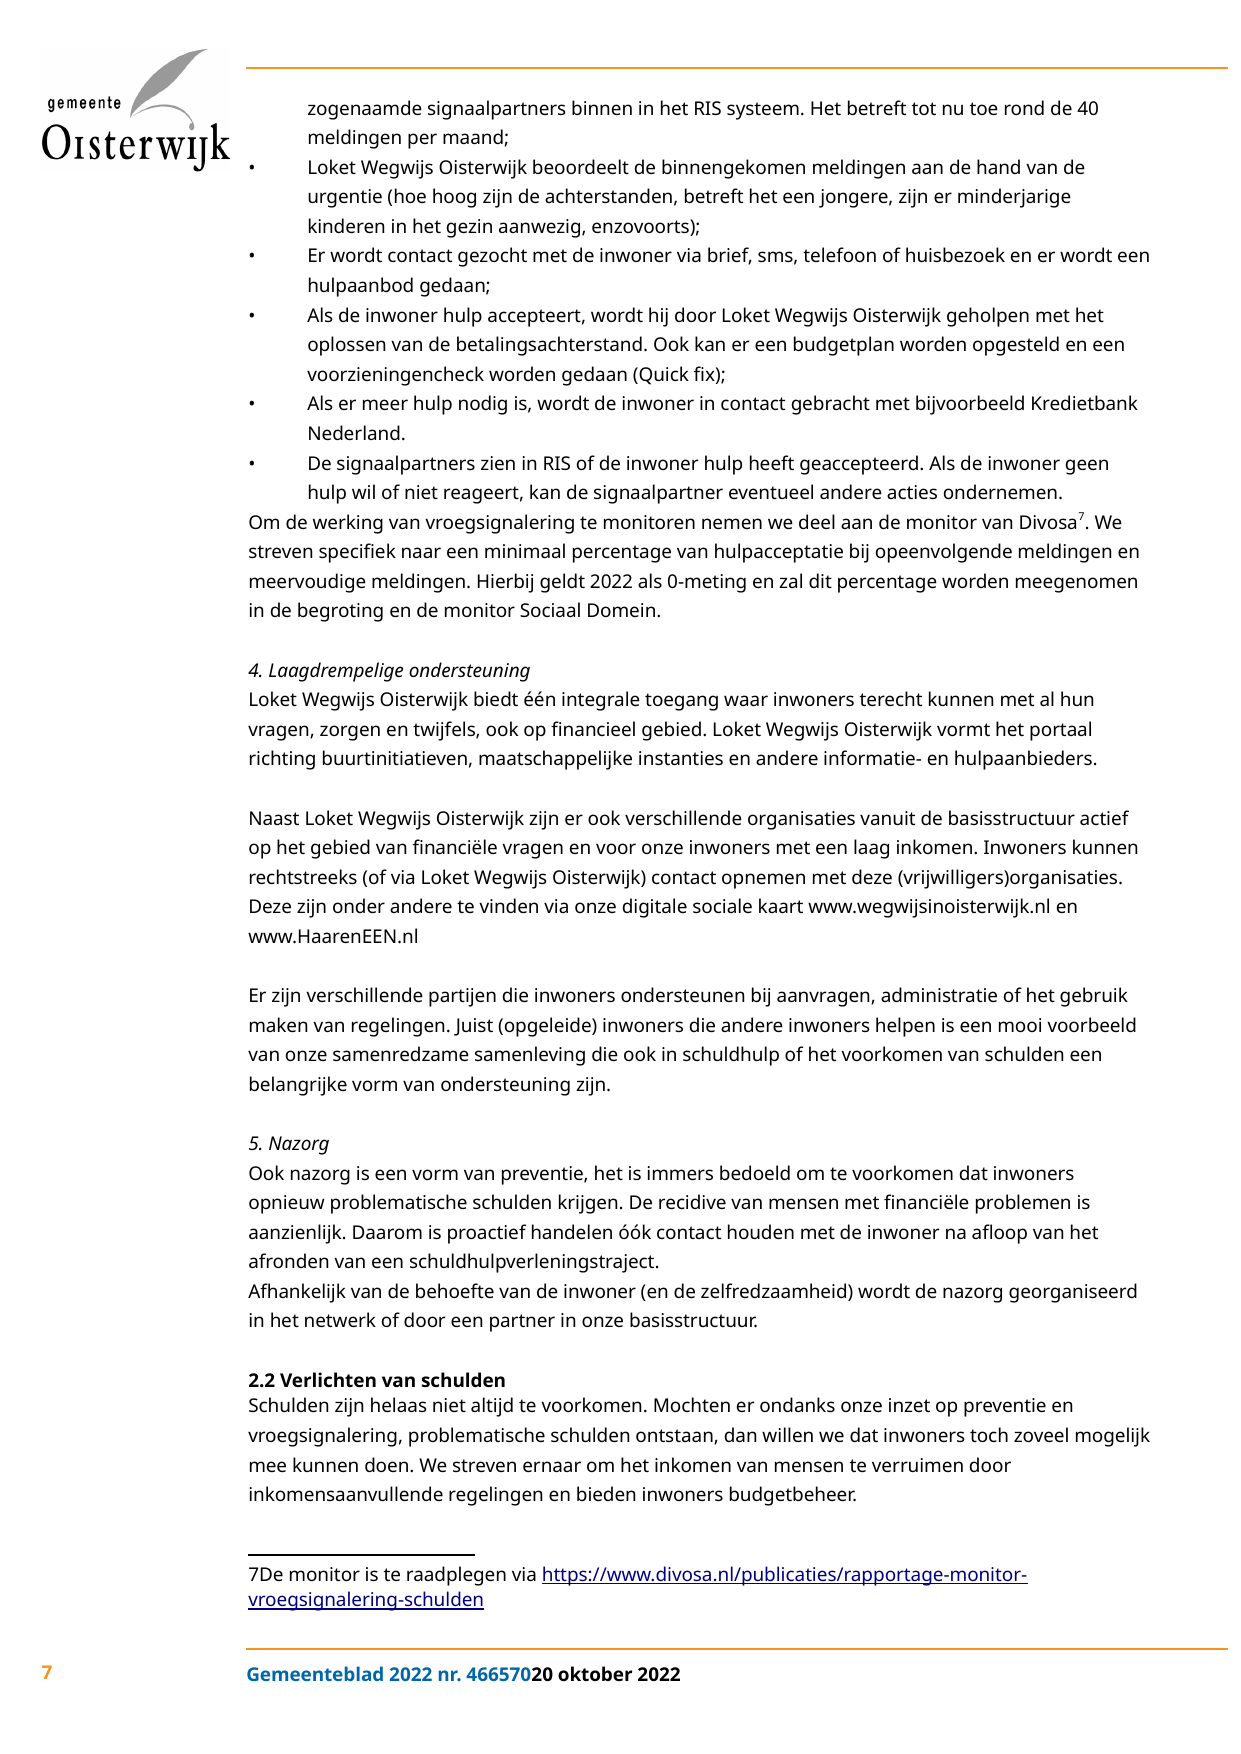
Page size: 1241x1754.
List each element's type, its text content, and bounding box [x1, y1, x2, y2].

text Schulden zijn helaas niet altijd te voorkomen. Mochten er ondanks onze inzet op preventie en vroegsignalering, problematische schulden ontstaan, dan willen we dat inwoners toch zoveel mogelijk mee kunnen doen. We streven ernaar om het inkomen van mensen te verruimen door inkomensaanvullende regelingen en bieden inwoners budgetbeheer. [248, 1393, 1152, 1507]
text Om de werking van vroegsignalering te monitoren nemen we deel aan de monitor van Divosa. We streven specifiek naar een minimaal percentage van hulpacceptatie bij opeenvolgende meldingen en meervoudige meldingen. Hierbij geldt 2022 als 0-meting en zal dit percentage worden meegenomen in de begroting en de monitor Sociaal Domein. [248, 509, 1152, 623]
list zogenaamde signaalpartners binnen in het RIS systeem. Het betreft tot nu toe rond de 40 meldingen per maand; [248, 95, 1152, 150]
text Er zijn verschillende partijen die inwoners ondersteunen bij aanvragen, administratie of het gebruik maken van regelingen. Juist (opgeleide) inwoners die andere inwoners helpen is een mooi voorbeeld van onze samenredzame samenleving die ook in schuldhulp of het voorkomen van schulden een belangrijke vorm van ondersteuning zijn. [248, 982, 1152, 1097]
text 5. Nazorg [248, 1130, 1152, 1156]
text Afhankelijk van de behoefte van de inwoner (en de zelfredzaamheid) wordt de nazorg georganiseerd in het netwerk of door een partner in onze basisstructuur. [248, 1278, 1152, 1333]
text Loket Wegwijs Oisterwijk biedt één integrale toegang waar inwoners terecht kunnen met al hun vragen, zorgen en twijfels, ook op financieel gebied. Loket Wegwijs Oisterwijk vormt het portaal richting buurtinitiatieven, maatschappelijke instanties en andere informatie- en hulpaanbieders. [248, 686, 1152, 771]
text 2.2 Verlichten van schulden [248, 1367, 1152, 1393]
list Er wordt contact gezocht met de inwoner via brief, sms, telefoon of huisbezoek en er wordt een hulpaanbod gedaan; [248, 243, 1152, 298]
text De monitor is te raadplegen via https://www.divosa.nl/publicaties/rapportage-monitor-vroegsignalering-schulden [248, 1561, 1152, 1612]
list De signaalpartners zien in RIS of de inwoner hulp heeft geaccepteerd. Als de inwoner geen hulp wil of niet reageert, kan de signaalpartner eventueel andere acties ondernemen. [248, 450, 1152, 505]
list Loket Wegwijs Oisterwijk beoordeelt de binnengekomen meldingen aan de hand van de urgentie (hoe hoog zijn de achterstanden, betreft het een jongere, zijn er minderjarige kinderen in het gezin aanwezig, enzovoorts); [248, 154, 1152, 239]
picture [41, 47, 231, 172]
text Ook nazorg is een vorm van preventie, het is immers bedoeld om te voorkomen dat inwoners opnieuw problematische schulden krijgen. De recidive van mensen met financiële problemen is aanzienlijk. Daarom is proactief handelen óók contact houden met de inwoner na afloop van het afronden van een schuldhulpverleningstraject. [248, 1160, 1152, 1274]
list Als de inwoner hulp accepteert, wordt hij door Loket Wegwijs Oisterwijk geholpen met het oplossen van de betalingsachterstand. Ook kan er een budgetplan worden opgesteld en een voorzieningencheck worden gedaan (Quick fix); [248, 302, 1152, 387]
list Als er meer hulp nodig is, wordt de inwoner in contact gebracht met bijvoorbeeld Kredietbank Nederland. [248, 391, 1152, 446]
text Naast Loket Wegwijs Oisterwijk zijn er ook verschillende organisaties vanuit de basisstructuur actief op het gebied van financiële vragen en voor onze inwoners met een laag inkomen. Inwoners kunnen rechtstreeks (of via Loket Wegwijs Oisterwijk) contact opnemen met deze (vrijwilligers)organisaties. Deze zijn onder andere te vinden via onze digitale sociale kaart www.wegwijsinoisterwijk.nl en www.HaarenEEN.nl [248, 805, 1152, 949]
text 4. Laagdrempelige ondersteuning [248, 657, 1152, 683]
